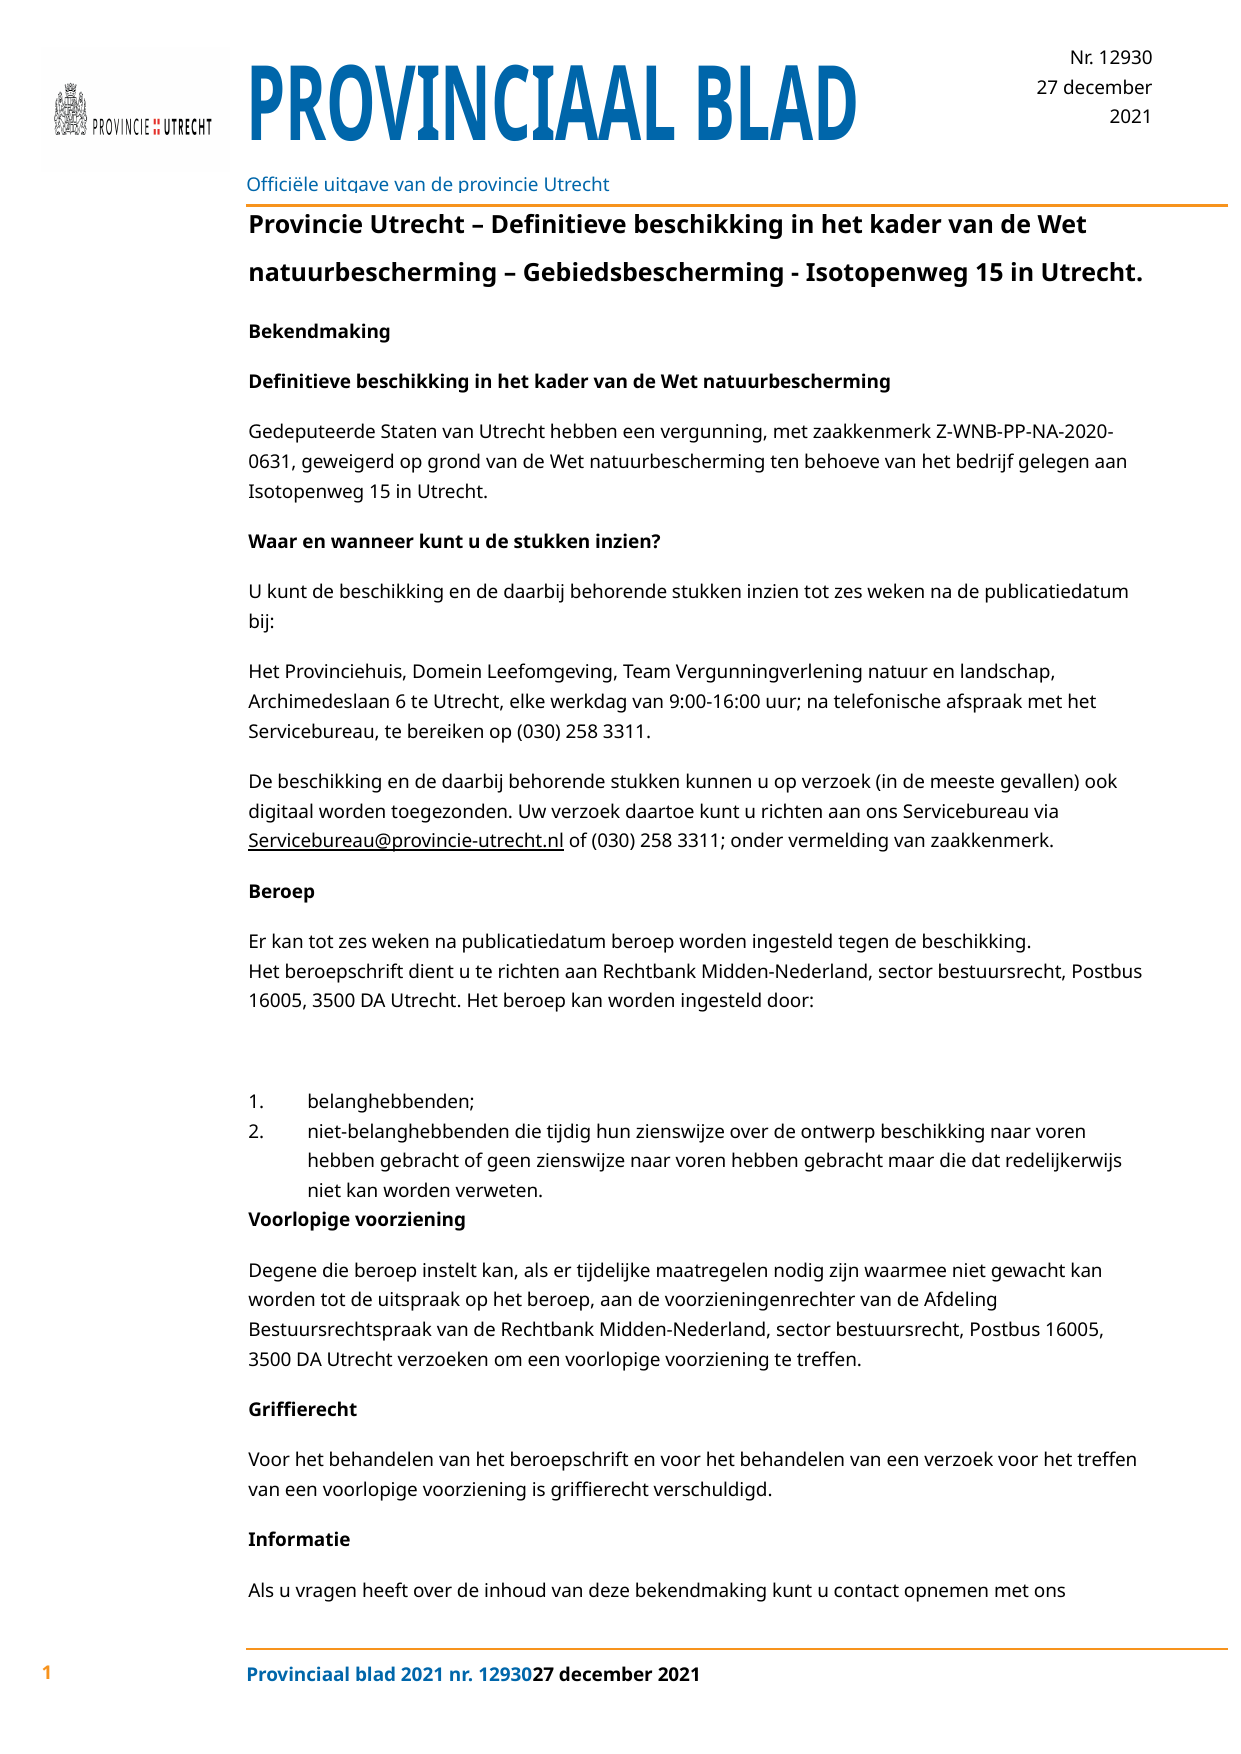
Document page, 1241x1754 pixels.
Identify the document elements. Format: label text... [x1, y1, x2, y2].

text Gedeputeerde Staten van Utrecht hebben een vergunning, met zaakkenmerk Z-WNB-PP-NA-2020-0631, geweigerd op grond van de Wet natuurbescherming ten behoeve van het bedrijf gelegen aan Isotopenweg 15 in Utrecht. [248, 419, 1152, 504]
text Beroep [248, 878, 1152, 904]
text Definitieve beschikking in het kader van de Wet natuurbescherming [248, 368, 1152, 394]
text Informatie [248, 1527, 1152, 1552]
list belanghebbenden; [248, 1088, 1152, 1114]
text Voorlopige voorziening [248, 1207, 1152, 1232]
text Er kan tot zes weken na publicatiedatum beroep worden ingesteld tegen de beschikking. Het beroepschrift dient u te richten aan Rechtbank Midden-Nederland, sector bestuursrecht, Postbus 16005, 3500 DA Utrecht. Het beroep kan worden ingesteld door: [248, 928, 1152, 1013]
text Griffierecht [248, 1396, 1152, 1422]
list niet-belanghebbenden die tijdig hun zienswijze over de ontwerp beschikking naar voren hebben gebracht of geen zienswijze naar voren hebben gebracht maar die dat redelijkerwijs niet kan worden verweten. [248, 1118, 1152, 1203]
picture [41, 47, 231, 172]
text Degene die beroep instelt kan, als er tijdelijke maatregelen nodig zijn waarmee niet gewacht kan worden tot de uitspraak op het beroep, aan de voorzieningenrechter van de Afdeling Bestuursrechtspraak van de Rechtbank Midden-Nederland, sector bestuursrecht, Postbus 16005, 3500 DA Utrecht verzoeken om een voorlopige voorziening te treffen. [248, 1257, 1152, 1372]
text Bekendmaking [248, 318, 1152, 344]
text Provincie Utrecht – Definitieve beschikking in het kader van de Wet natuurbescherming – Gebiedsbescherming - Isotopenweg 15 in Utrecht. [248, 207, 1152, 288]
text Als u vragen heeft over de inhoud van deze bekendmaking kunt u contact opnemen met ons [248, 1577, 1152, 1603]
text Waar en wanneer kunt u de stukken inzien? [248, 528, 1152, 554]
text De beschikking en de daarbij behorende stukken kunnen u op verzoek (in de meeste gevallen) ook digitaal worden toegezonden. Uw verzoek daartoe kunt u richten aan ons Servicebureau via Servicebureau@provincie-utrecht.nl of (030) 258 3311; onder vermelding van zaakkenmerk. [248, 768, 1152, 853]
text Voor het behandelen van het beroepschrift en voor het behandelen van een verzoek voor het treffen van een voorlopige voorziening is griffierecht verschuldigd. [248, 1447, 1152, 1502]
text U kunt de beschikking en de daarbij behorende stukken inzien tot zes weken na de publicatiedatum bij: [248, 579, 1152, 634]
text Het Provinciehuis, Domein Leefomgeving, Team Vergunningverlening natuur en landschap, Archimedeslaan 6 te Utrecht, elke werkdag van 9:00-16:00 uur; na telefonische afspraak met het Servicebureau, te bereiken op (030) 258 3311. [248, 659, 1152, 744]
